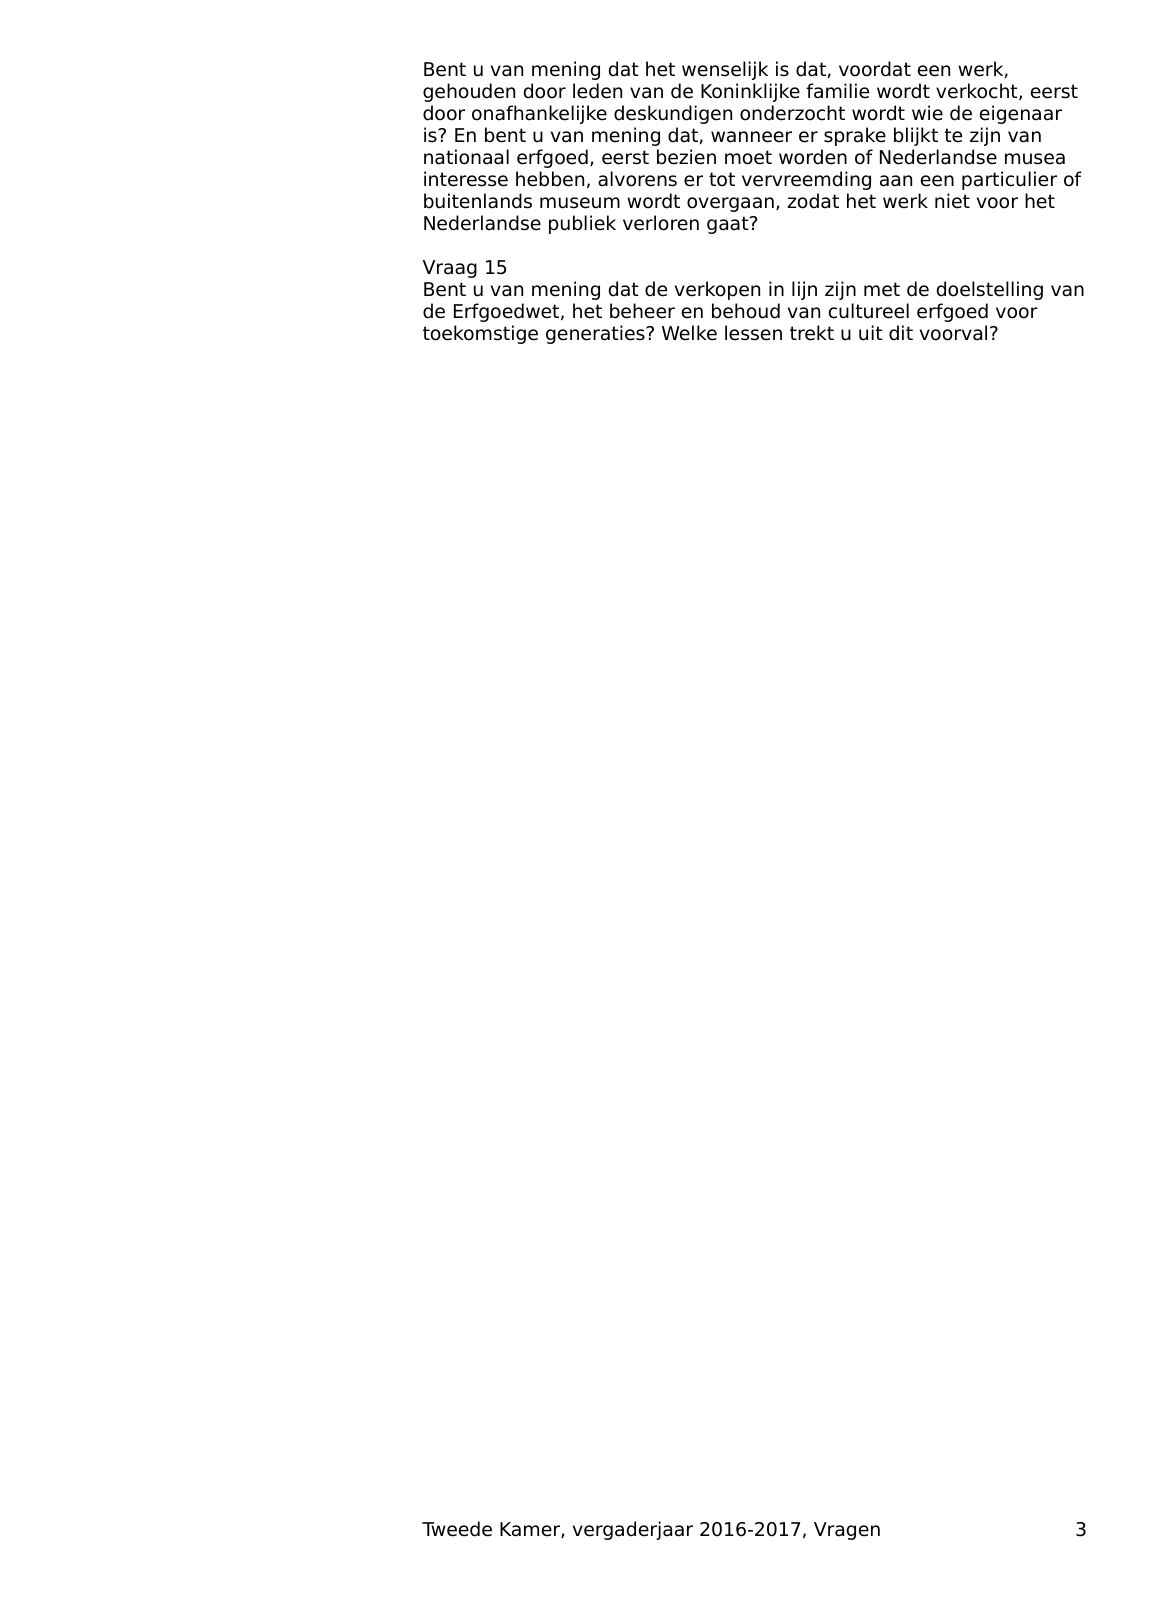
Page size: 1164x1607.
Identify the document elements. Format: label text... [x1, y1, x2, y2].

text Bent u van mening dat het wenselijk is dat, voordat een werk, gehouden door leden van de Koninklijke familie wordt verkocht, eerst door onafhankelijke deskundigen onderzocht wordt wie de eigenaar is? En bent u van mening dat, wanneer er sprake blijkt te zijn van nationaal erfgoed, eerst bezien moet worden of Nederlandse musea interesse hebben, alvorens er tot vervreemding aan een particulier of buitenlands museum wordt overgaan, zodat het werk niet voor het Nederlandse publiek verloren gaat? [422, 59, 1087, 235]
text Vraag 15 [422, 257, 1087, 279]
text Bent u van mening dat de verkopen in lijn zijn met de doelstelling van de Erfgoedwet, het beheer en behoud van cultureel erfgoed voor toekomstige generaties? Welke lessen trekt u uit dit voorval? [422, 279, 1087, 345]
